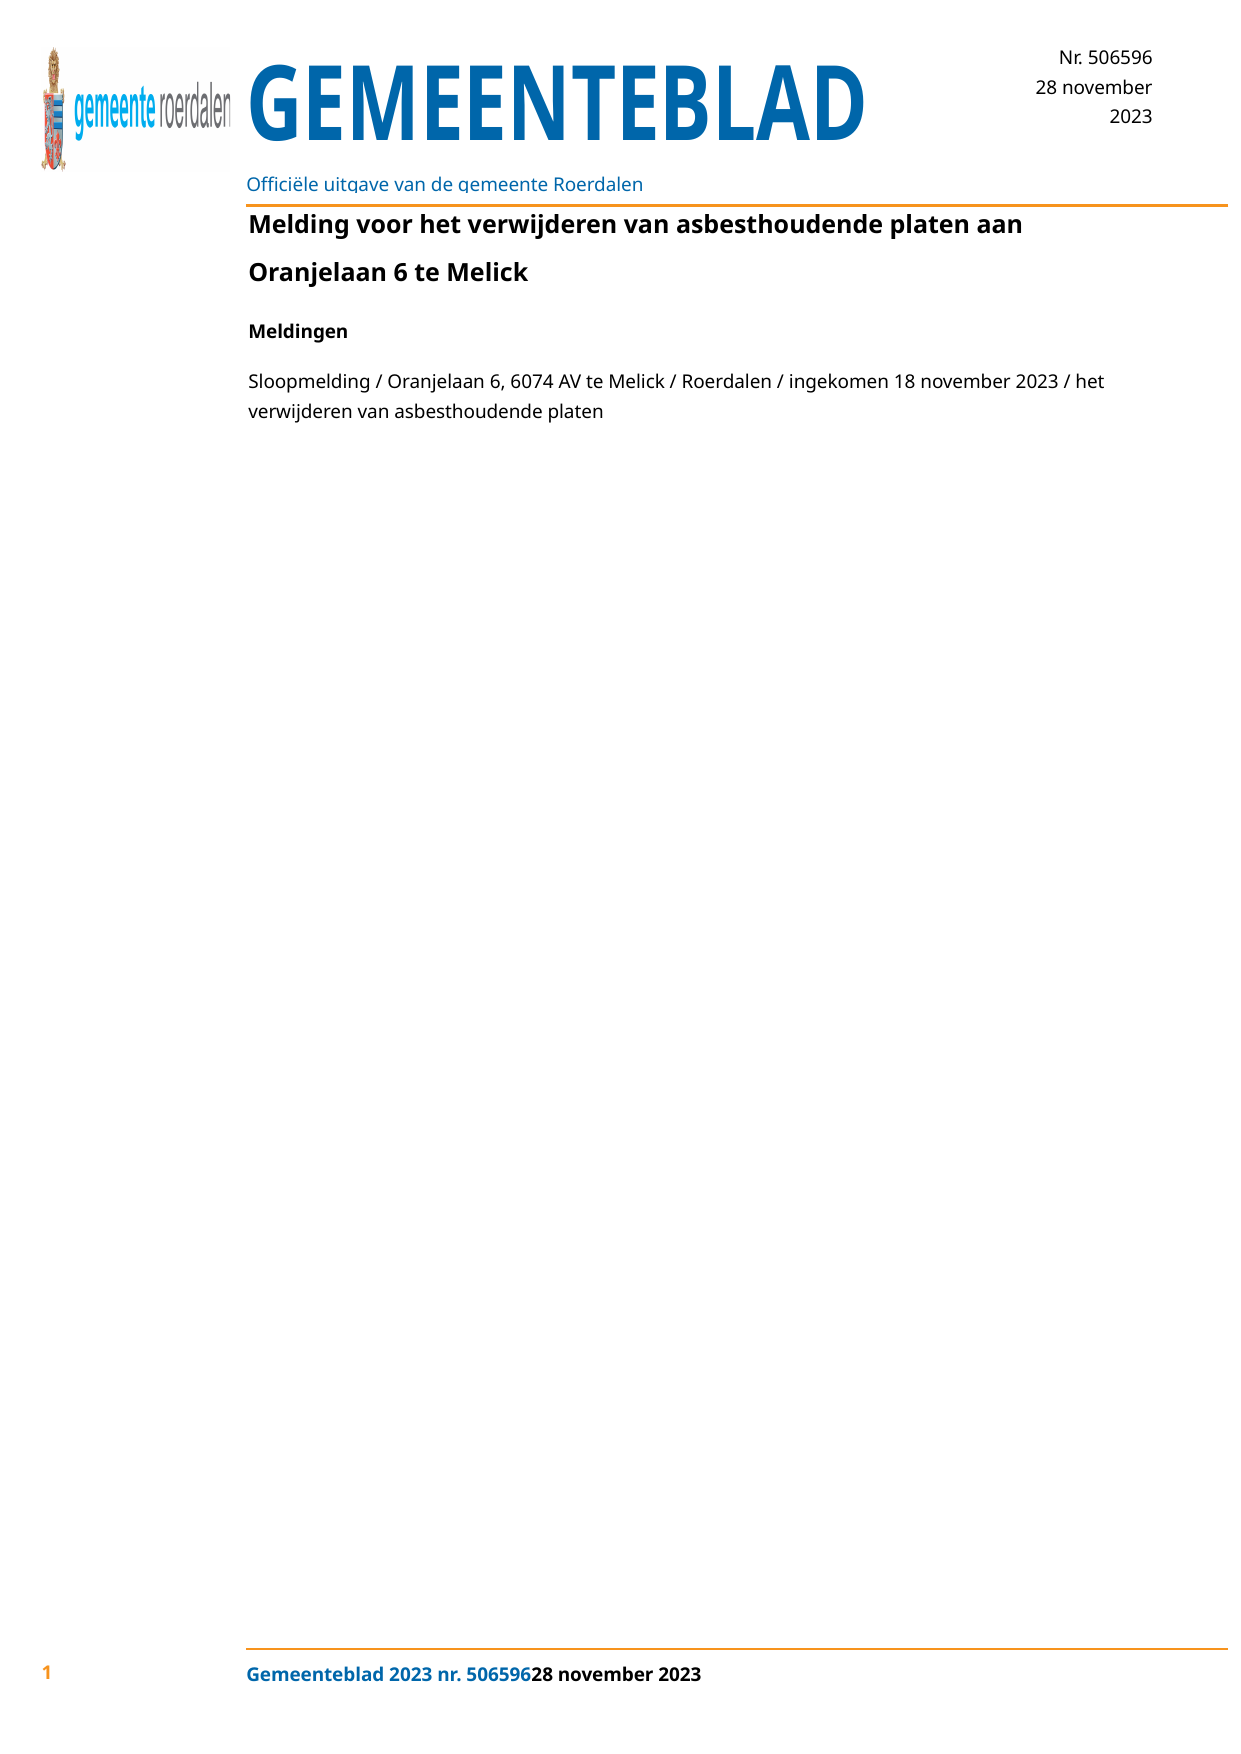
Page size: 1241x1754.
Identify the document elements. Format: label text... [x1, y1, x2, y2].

text Melding voor het verwijderen van asbesthoudende platen aan Oranjelaan 6 te Melick [248, 207, 1152, 288]
picture [41, 47, 231, 172]
text Meldingen [248, 318, 1152, 344]
text Sloopmelding / Oranjelaan 6, 6074 AV te Melick / Roerdalen / ingekomen 18 november 2023 / het verwijderen van asbesthoudende platen [248, 368, 1152, 424]
